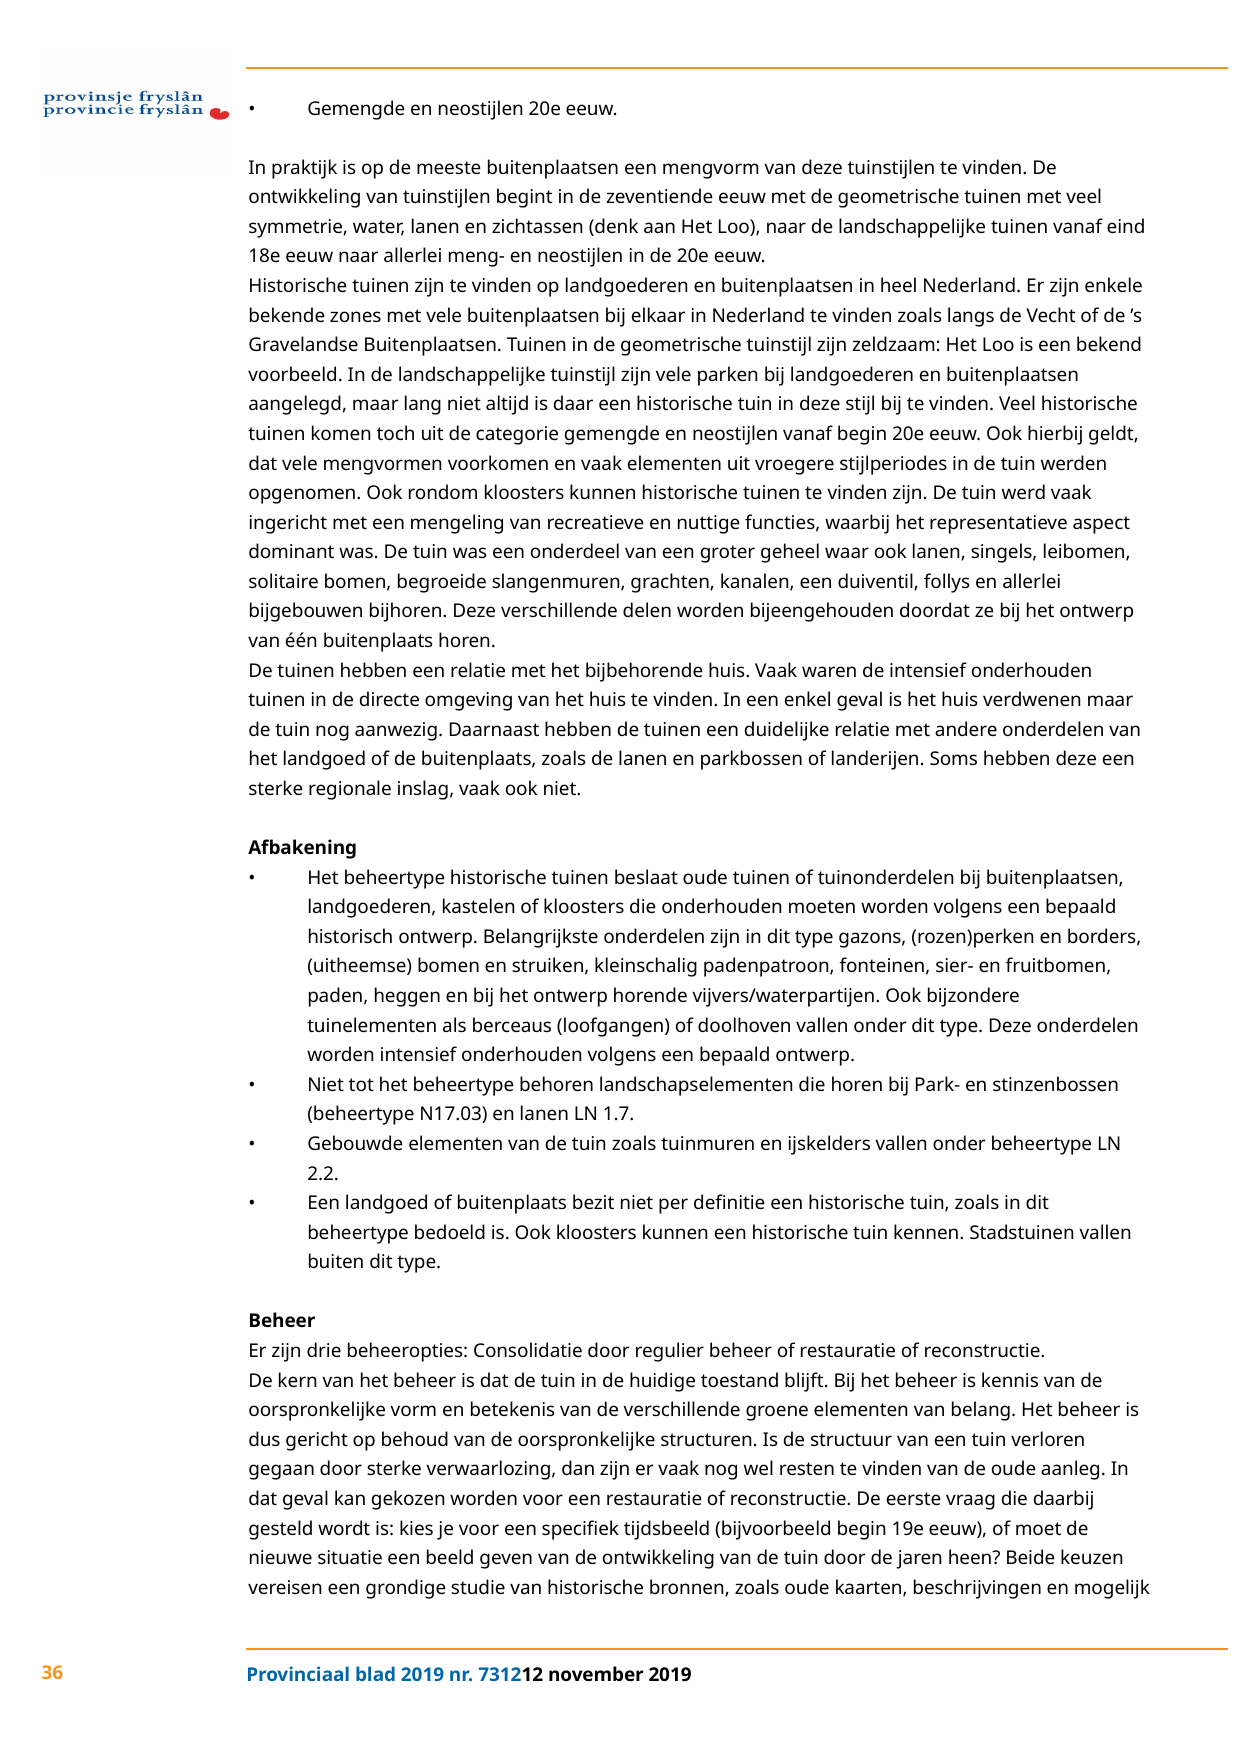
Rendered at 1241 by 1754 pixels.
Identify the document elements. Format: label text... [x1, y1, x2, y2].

picture [41, 47, 231, 172]
list Niet tot het beheertype behoren landschapselementen die horen bij Park- en stinzenbossen (beheertype N17.03) en lanen LN 1.7. [248, 1071, 1152, 1126]
text De kern van het beheer is dat de tuin in de huidige toestand blijft. Bij het beheer is kennis van de oorspronkelijke vorm en betekenis van de verschillende groene elementen van belang. Het beheer is dus gericht op behoud van de oorspronkelijke structuren. Is de structuur van een tuin verloren gegaan door sterke verwaarlozing, dan zijn er vaak nog wel resten te vinden van de oude aanleg. In dat geval kan gekozen worden voor een restauratie of reconstructie. De eerste vraag die daarbij gesteld wordt is: kies je voor een specifiek tijdsbeeld (bijvoorbeeld begin 19e eeuw), of moet de nieuwe situatie een beeld geven van de ontwikkeling van de tuin door de jaren heen? Beide keuzen vereisen een grondige studie van historische bronnen, zoals oude kaarten, beschrijvingen en mogelijk [248, 1367, 1152, 1600]
text Afbakening [248, 834, 1152, 860]
text Beheer [248, 1308, 1152, 1333]
list Gebouwde elementen van de tuin zoals tuinmuren en ijskelders vallen onder beheertype LN 2.2. [248, 1130, 1152, 1186]
text In praktijk is op de meeste buitenplaatsen een mengvorm van deze tuinstijlen te vinden. De ontwikkeling van tuinstijlen begint in de zeventiende eeuw met de geometrische tuinen met veel symmetrie, water, lanen en zichtassen (denk aan Het Loo), naar de landschappelijke tuinen vanaf eind 18e eeuw naar allerlei meng- en neostijlen in de 20e eeuw. [248, 154, 1152, 268]
text Historische tuinen zijn te vinden op landgoederen en buitenplaatsen in heel Nederland. Er zijn enkele bekende zones met vele buitenplaatsen bij elkaar in Nederland te vinden zoals langs de Vecht of de ’s Gravelandse Buitenplaatsen. Tuinen in de geometrische tuinstijl zijn zeldzaam: Het Loo is een bekend voorbeeld. In de landschappelijke tuinstijl zijn vele parken bij landgoederen en buitenplaatsen aangelegd, maar lang niet altijd is daar een historische tuin in deze stijl bij te vinden. Veel historische tuinen komen toch uit de categorie gemengde en neostijlen vanaf begin 20e eeuw. Ook hierbij geldt, dat vele mengvormen voorkomen en vaak elementen uit vroegere stijlperiodes in de tuin werden opgenomen. Ook rondom kloosters kunnen historische tuinen te vinden zijn. De tuin werd vaak ingericht met een mengeling van recreatieve en nuttige functies, waarbij het representatieve aspect dominant was. De tuin was een onderdeel van een groter geheel waar ook lanen, singels, leibomen, solitaire bomen, begroeide slangenmuren, grachten, kanalen, een duiventil, follys en allerlei bijgebouwen bijhoren. Deze verschillende delen worden bijeengehouden doordat ze bij het ontwerp van één buitenplaats horen. [248, 272, 1152, 653]
list Een landgoed of buitenplaats bezit niet per definitie een historische tuin, zoals in dit beheertype bedoeld is. Ook kloosters kunnen een historische tuin kennen. Stadstuinen vallen buiten dit type. [248, 1189, 1152, 1274]
list Gemengde en neostijlen 20e eeuw. [248, 95, 1152, 121]
text Er zijn drie beheeropties: Consolidatie door regulier beheer of restauratie of reconstructie. [248, 1337, 1152, 1363]
list Het beheertype historische tuinen beslaat oude tuinen of tuinonderdelen bij buitenplaatsen, landgoederen, kastelen of kloosters die onderhouden moeten worden volgens een bepaald historisch ontwerp. Belangrijkste onderdelen zijn in dit type gazons, (rozen)perken en borders, (uitheemse) bomen en struiken, kleinschalig padenpatroon, fonteinen, sier- en fruitbomen, paden, heggen en bij het ontwerp horende vijvers/waterpartijen. Ook bijzondere tuinelementen als berceaus (loofgangen) of doolhoven vallen onder dit type. Deze onderdelen worden intensief onderhouden volgens een bepaald ontwerp. [248, 864, 1152, 1067]
text De tuinen hebben een relatie met het bijbehorende huis. Vaak waren de intensief onderhouden tuinen in de directe omgeving van het huis te vinden. In een enkel geval is het huis verdwenen maar de tuin nog aanwezig. Daarnaast hebben de tuinen een duidelijke relatie met andere onderdelen van het landgoed of de buitenplaats, zoals de lanen en parkbossen of landerijen. Soms hebben deze een sterke regionale inslag, vaak ook niet. [248, 657, 1152, 801]
